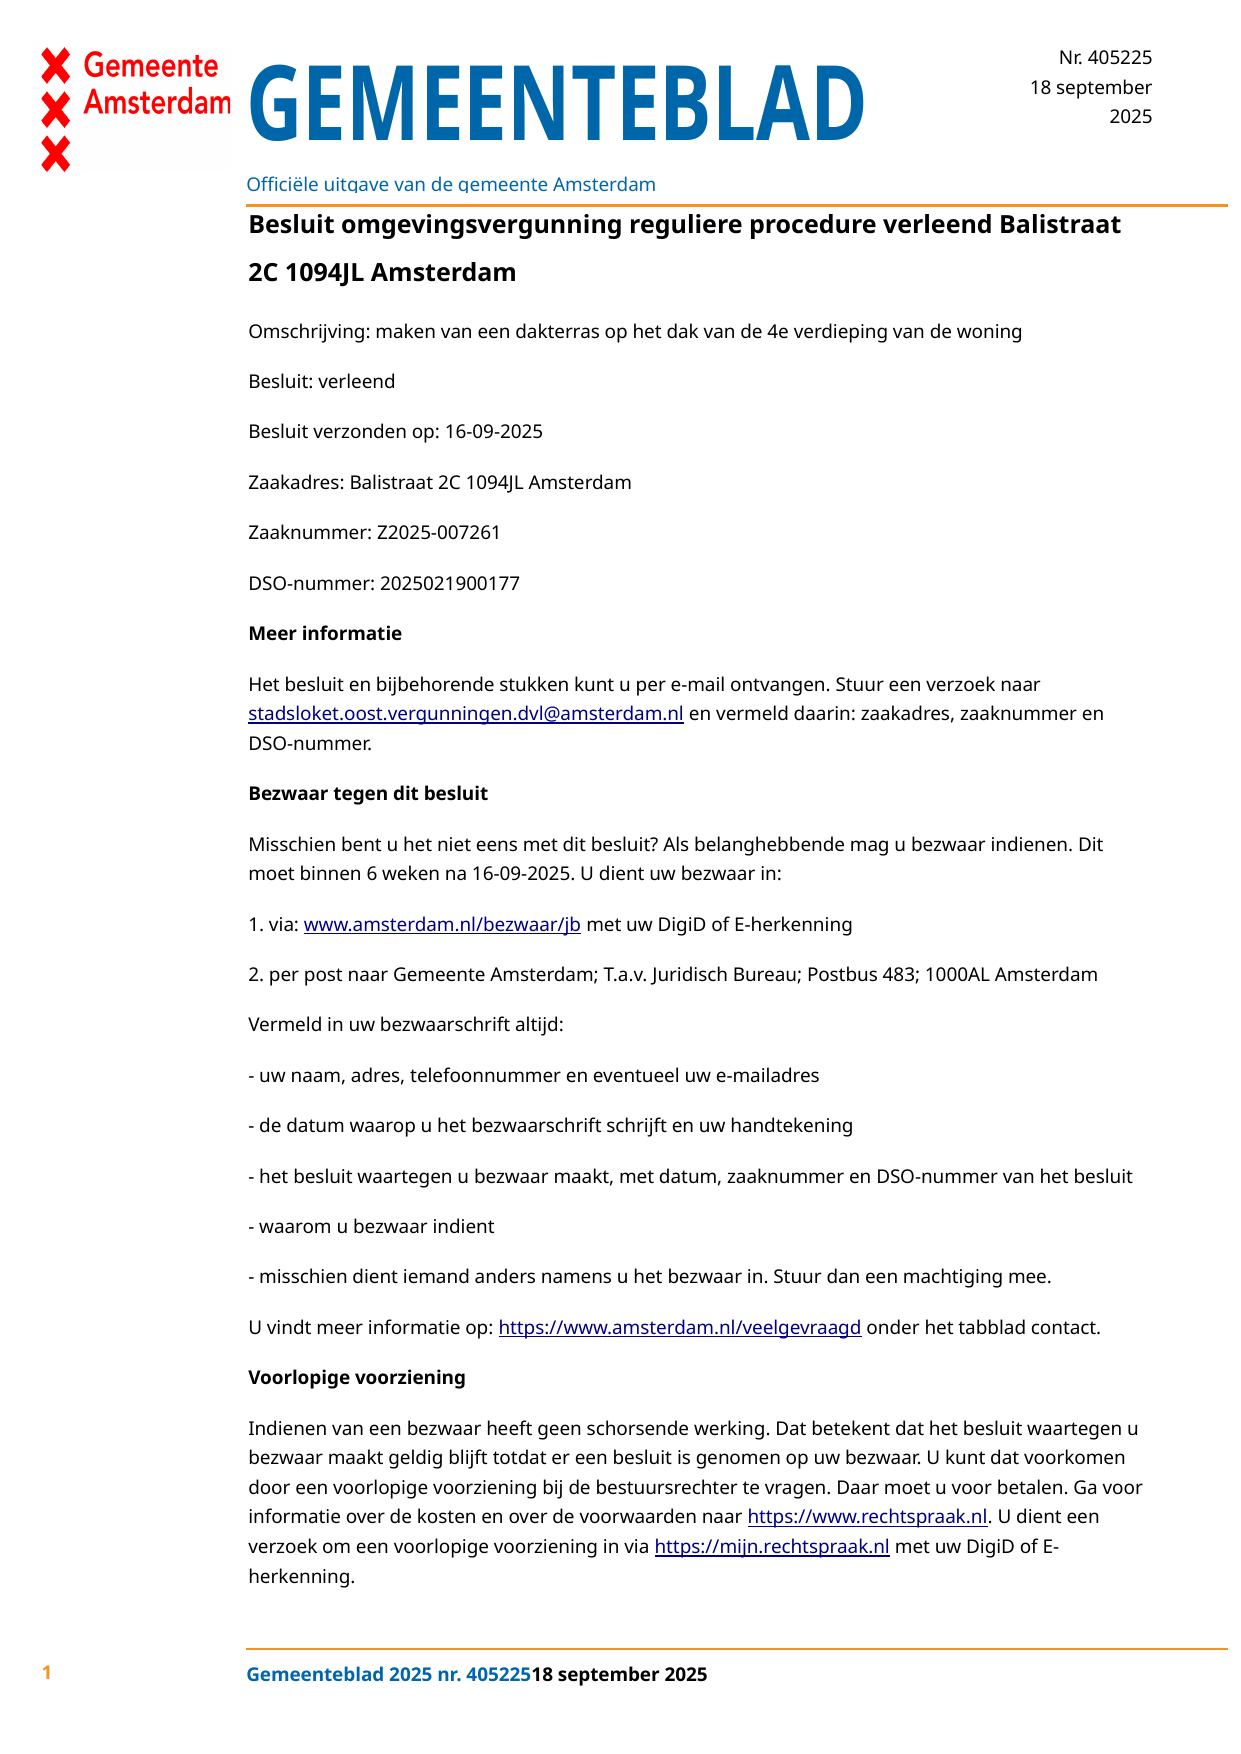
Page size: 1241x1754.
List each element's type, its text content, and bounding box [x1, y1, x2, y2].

text Zaakadres: Balistraat 2C 1094JL Amsterdam [248, 469, 1152, 495]
text U vindt meer informatie op: https://www.amsterdam.nl/veelgevraagd onder het tabblad contact. [248, 1314, 1152, 1340]
text Vermeld in uw bezwaarschrift altijd: [248, 1012, 1152, 1037]
text - de datum waarop u het bezwaarschrift schrijft en uw handtekening [248, 1112, 1152, 1138]
text Meer informatie [248, 620, 1152, 646]
text Het besluit en bijbehorende stukken kunt u per e-mail ontvangen. Stuur een verzoek naar stadsloket.oost.vergunningen.dvl@amsterdam.nl en vermeld daarin: zaakadres, zaaknummer en DSO-nummer. [248, 671, 1152, 756]
text 1. via: www.amsterdam.nl/bezwaar/jb met uw DigiD of E-herkenning [248, 911, 1152, 937]
text - het besluit waartegen u bezwaar maakt, met datum, zaaknummer en DSO-nummer van het besluit [248, 1163, 1152, 1189]
text Voorlopige voorziening [248, 1364, 1152, 1390]
text Besluit omgevingsvergunning reguliere procedure verleend Balistraat 2C 1094JL Amsterdam [248, 207, 1152, 288]
text - waarom u bezwaar indient [248, 1213, 1152, 1239]
text Besluit: verleend [248, 368, 1152, 394]
text 2. per post naar Gemeente Amsterdam; T.a.v. Juridisch Bureau; Postbus 483; 1000AL Amsterdam [248, 961, 1152, 987]
text - misschien dient iemand anders namens u het bezwaar in. Stuur dan een machtiging mee. [248, 1264, 1152, 1289]
text Misschien bent u het niet eens met dit besluit? Als belanghebbende mag u bezwaar indienen. Dit moet binnen 6 weken na 16-09-2025. U dient uw bezwaar in: [248, 831, 1152, 886]
text Indienen van een bezwaar heeft geen schorsende werking. Dat betekent dat het besluit waartegen u bezwaar maakt geldig blijft totdat er een besluit is genomen op uw bezwaar. U kunt dat voorkomen door een voorlopige voorziening bij de bestuursrechter te vragen. Daar moet u voor betalen. Ga voor informatie over de kosten en over de voorwaarden naar https://www.rechtspraak.nl. U dient een verzoek om een voorlopige voorziening in via https://mijn.rechtspraak.nl met uw DigiD of E-herkenning. [248, 1415, 1152, 1589]
text DSO-nummer: 2025021900177 [248, 570, 1152, 596]
text Omschrijving: maken van een dakterras op het dak van de 4e verdieping van de woning [248, 318, 1152, 344]
text - uw naam, adres, telefoonnummer en eventueel uw e-mailadres [248, 1062, 1152, 1088]
text Besluit verzonden op: 16-09-2025 [248, 419, 1152, 444]
text Zaaknummer: Z2025-007261 [248, 519, 1152, 545]
text Bezwaar tegen dit besluit [248, 780, 1152, 806]
picture [41, 47, 231, 172]
